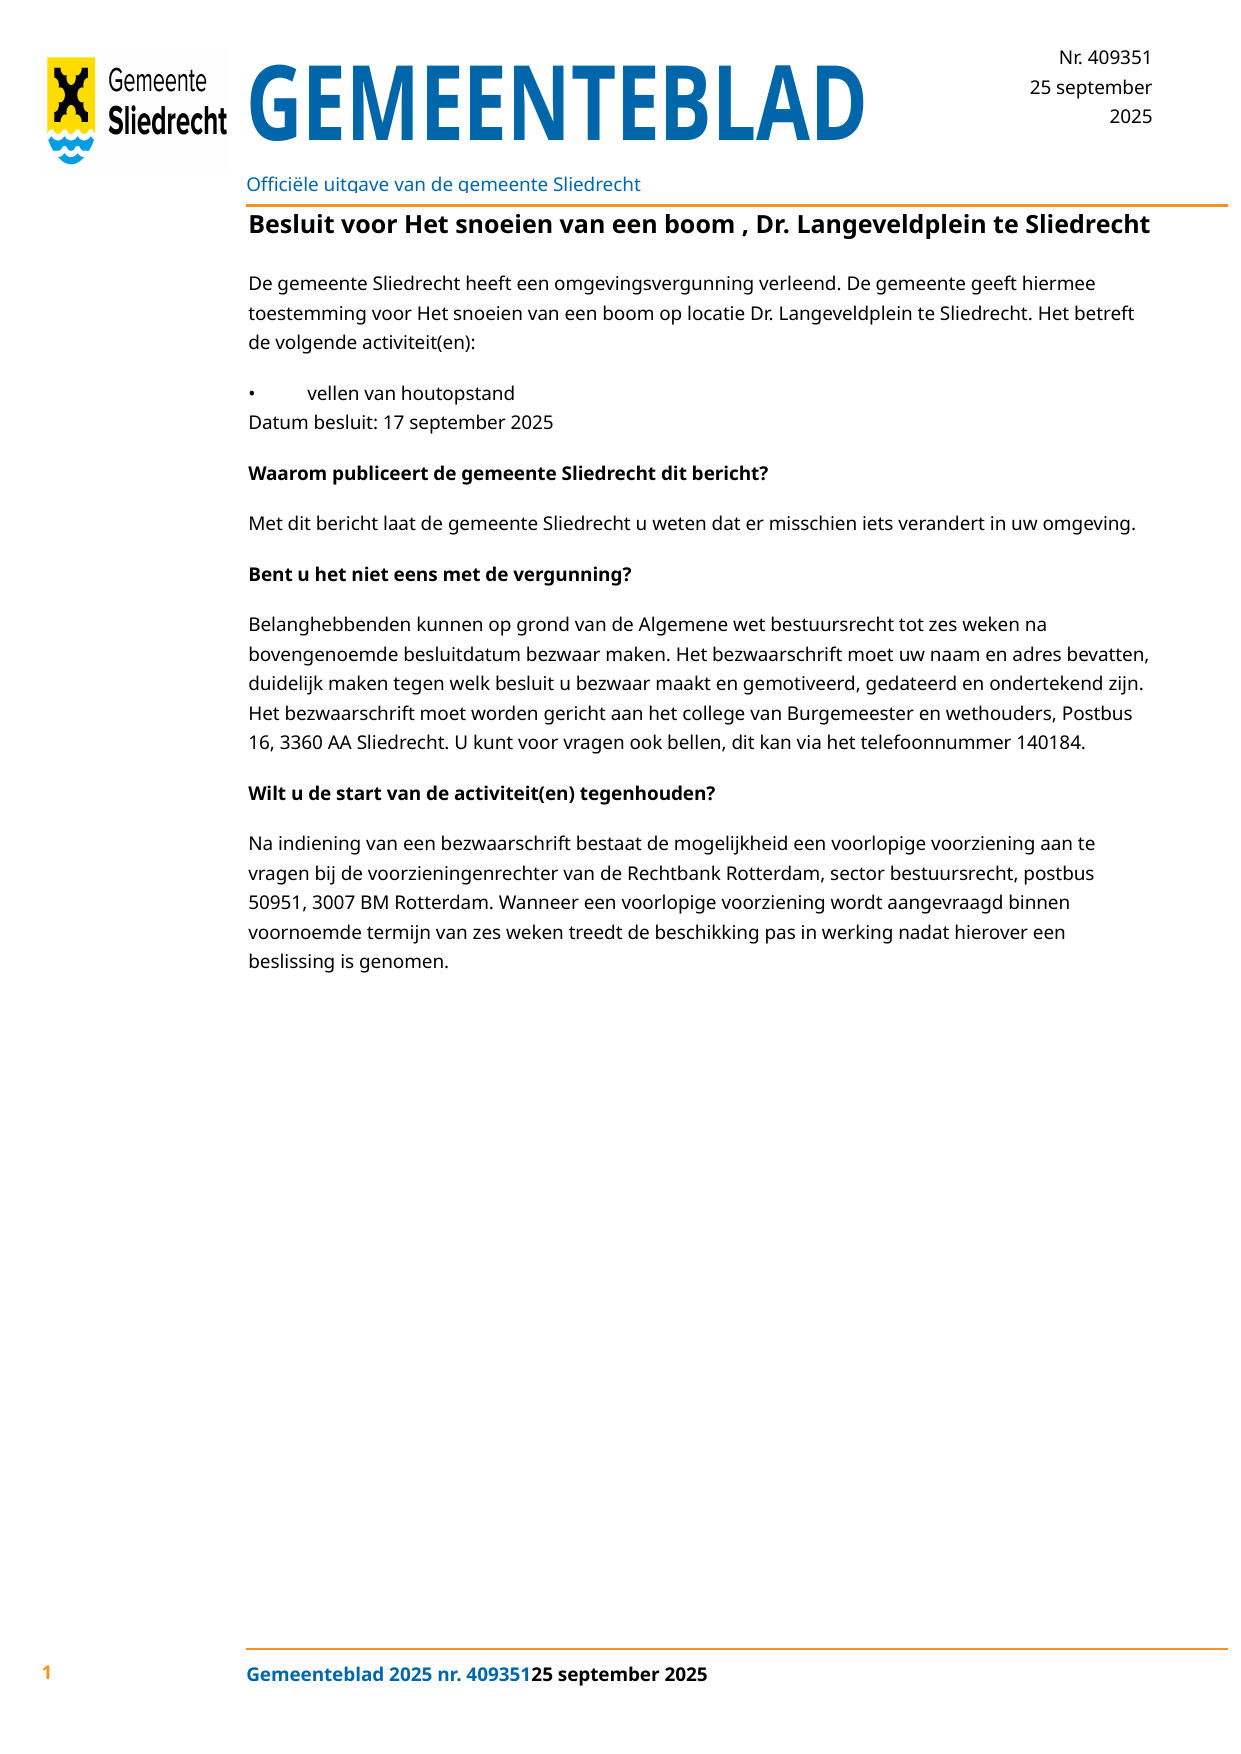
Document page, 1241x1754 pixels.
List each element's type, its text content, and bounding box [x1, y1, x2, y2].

text Wilt u de start van de activiteit(en) tegenhouden? [248, 780, 1152, 806]
picture [41, 47, 231, 172]
text Bent u het niet eens met de vergunning? [248, 561, 1152, 586]
text Waarom publiceert de gemeente Sliedrecht dit bericht? [248, 460, 1152, 486]
text Datum besluit: 17 september 2025 [248, 409, 1152, 435]
text Belanghebbenden kunnen op grond van de Algemene wet bestuursrecht tot zes weken na bovengenoemde besluitdatum bezwaar maken. Het bezwaarschrift moet uw naam en adres bevatten, duidelijk maken tegen welk besluit u bezwaar maakt en gemotiveerd, gedateerd en ondertekend zijn. Het bezwaarschrift moet worden gericht aan het college van Burgemeester en wethouders, Postbus 16, 3360 AA Sliedrecht. U kunt voor vragen ook bellen, dit kan via het telefoonnummer 140184. [248, 611, 1152, 755]
text Besluit voor Het snoeien van een boom , Dr. Langeveldplein te Sliedrecht [248, 207, 1152, 241]
text Met dit bericht laat de gemeente Sliedrecht u weten dat er misschien iets verandert in uw omgeving. [248, 510, 1152, 536]
text Na indiening van een bezwaarschrift bestaat de mogelijkheid een voorlopige voorziening aan te vragen bij de voorzieningenrechter van de Rechtbank Rotterdam, sector bestuursrecht, postbus 50951, 3007 BM Rotterdam. Wanneer een voorlopige voorziening wordt aangevraagd binnen voornoemde termijn van zes weken treedt de beschikking pas in werking nadat hierover een beslissing is genomen. [248, 830, 1152, 974]
list vellen van houtopstand [248, 380, 1152, 406]
text De gemeente Sliedrecht heeft een omgevingsvergunning verleend. De gemeente geeft hiermee toestemming voor Het snoeien van een boom op locatie Dr. Langeveldplein te Sliedrecht. Het betreft de volgende activiteit(en): [248, 270, 1152, 355]
